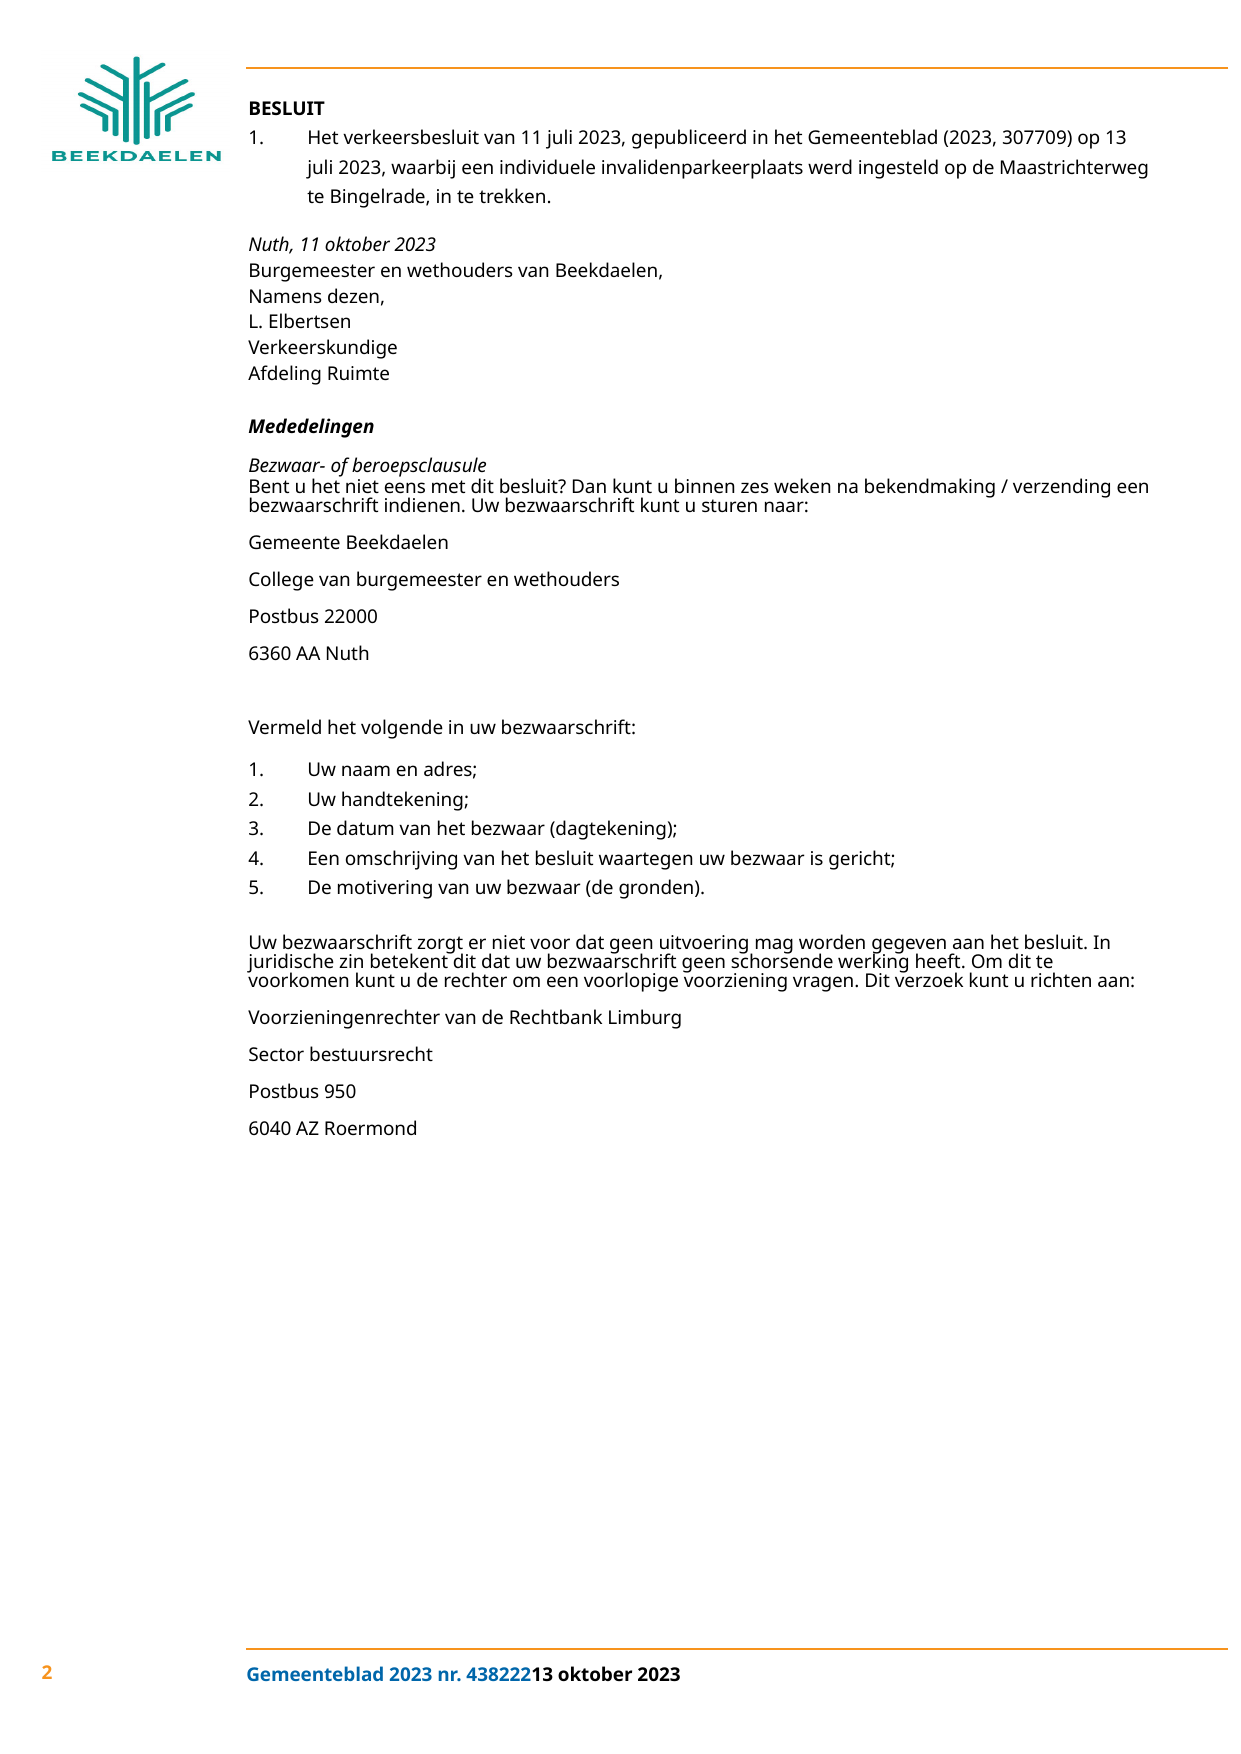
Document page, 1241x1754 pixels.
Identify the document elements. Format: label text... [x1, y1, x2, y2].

list Het verkeersbesluit van 11 juli 2023, gepubliceerd in het Gemeenteblad (2023, 307709) op 13 juli 2023, waarbij een individuele invalidenparkeerplaats werd ingesteld op de Maastrichterweg te Bingelrade, in te trekken. [248, 124, 1152, 209]
list Uw naam en adres; [248, 756, 1152, 782]
text Vermeld het volgende in uw bezwaarschrift: [248, 719, 1152, 738]
list De datum van het bezwaar (dagtekening); [248, 815, 1152, 841]
text Mededelingen [248, 413, 1152, 439]
text Bezwaar- of beroepsclausule [248, 452, 1152, 478]
text Bent u het niet eens met dit besluit? Dan kunt u binnen zes weken na bekendmaking / verzending een bezwaarschrift indienen. Uw bezwaarschrift kunt u sturen naar: [248, 478, 1152, 517]
list Uw handtekening; [248, 786, 1152, 811]
text Postbus 22000 [248, 608, 1152, 627]
text Gemeente Beekdaelen [248, 534, 1152, 553]
text BESLUIT [248, 95, 1152, 121]
text Voorzieningenrechter van de Rechtbank Limburg [248, 1009, 1152, 1028]
text College van burgemeester en wethouders [248, 571, 1152, 591]
text Verkeerskundige [248, 334, 1152, 360]
text 6360 AA Nuth [248, 645, 1152, 664]
text 6040 AZ Roermond [248, 1120, 1152, 1139]
text Nuth, 11 oktober 2023 [248, 231, 1152, 257]
text Uw bezwaarschrift zorgt er niet voor dat geen uitvoering mag worden gegeven aan het besluit. In juridische zin betekent dit dat uw bezwaarschrift geen schorsende werking heeft. Om dit te voorkomen kunt u de rechter om een voorlopige voorziening vragen. Dit verzoek kunt u richten aan: [248, 934, 1152, 991]
text Burgemeester en wethouders van Beekdaelen, [248, 257, 1152, 283]
text Postbus 950 [248, 1083, 1152, 1102]
picture [41, 47, 231, 172]
list De motivering van uw bezwaar (de gronden). [248, 874, 1152, 900]
text Sector bestuursrecht [248, 1046, 1152, 1065]
text L. Elbertsen [248, 309, 1152, 334]
text Afdeling Ruimte [248, 360, 1152, 386]
list Een omschrijving van het besluit waartegen uw bezwaar is gericht; [248, 845, 1152, 871]
text Namens dezen, [248, 283, 1152, 309]
